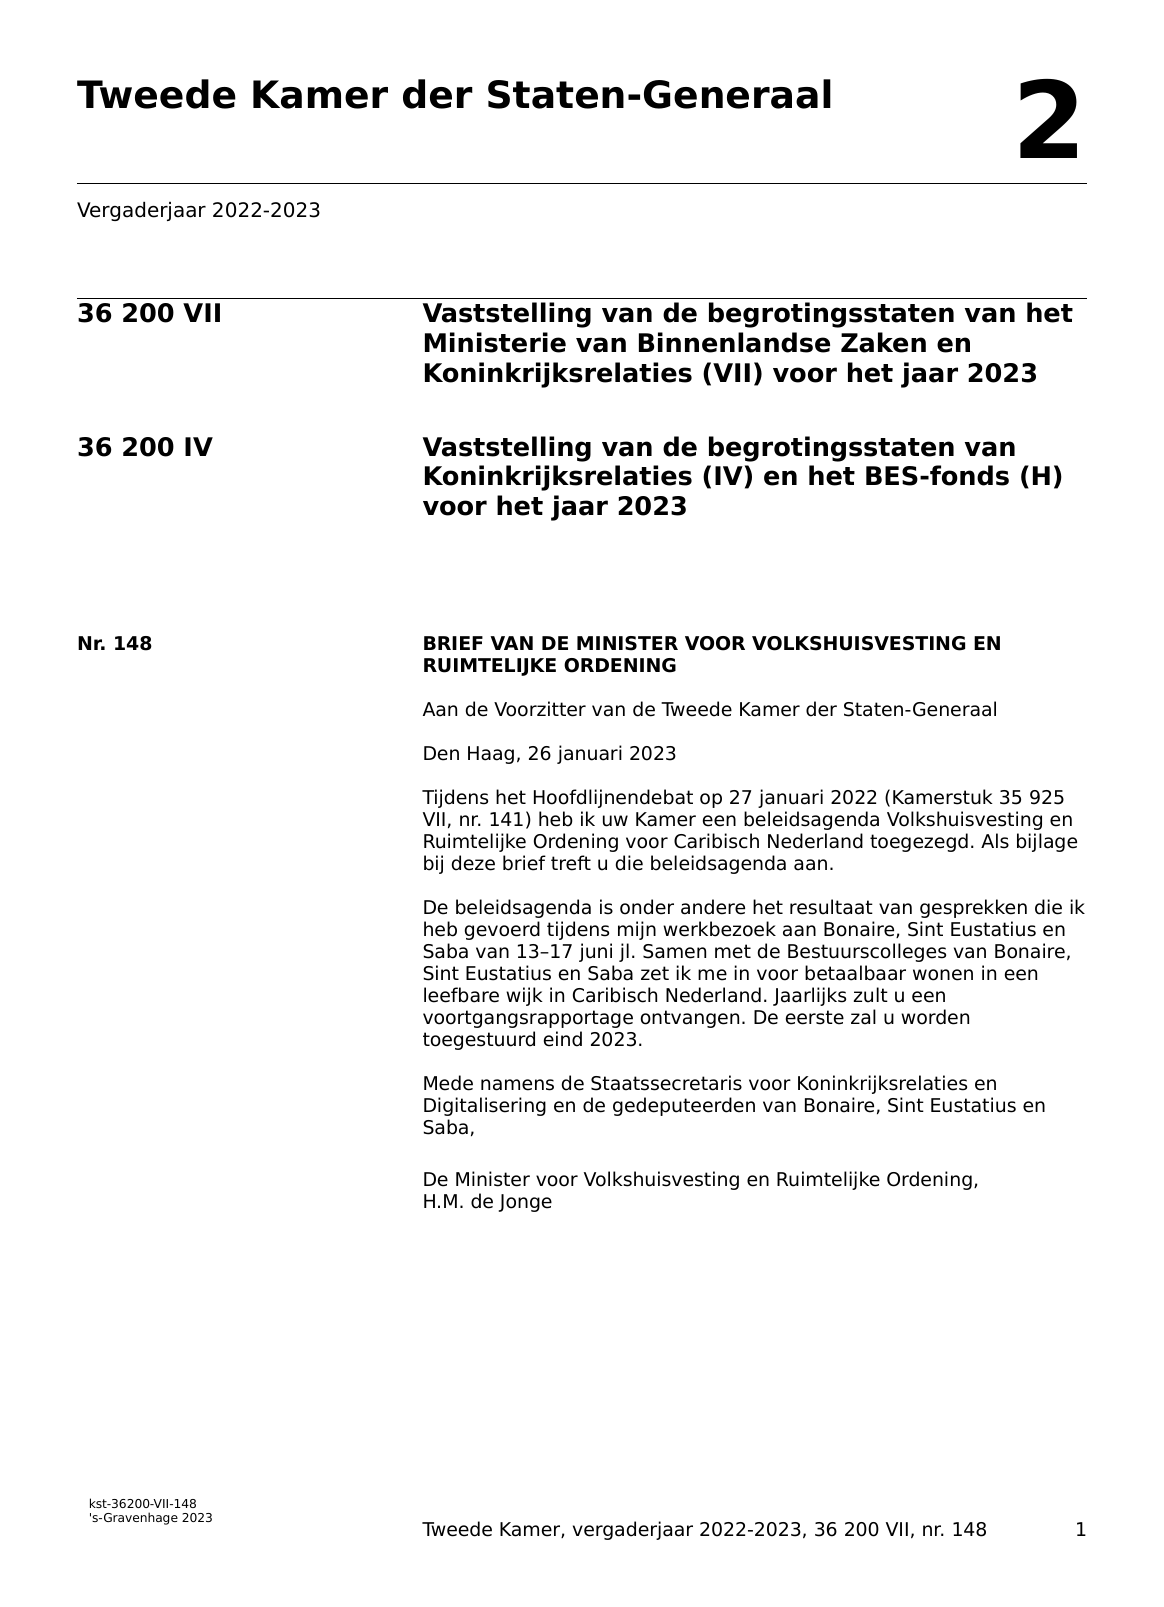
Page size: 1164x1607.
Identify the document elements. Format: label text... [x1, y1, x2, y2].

text 's-Gravenhage 2023 [88, 1511, 323, 1525]
text Tijdens het Hoofdlijnendebat op 27 januari 2022 (Kamerstuk 35 925 VII, nr. 141) heb ik uw Kamer een beleidsagenda Volkshuisvesting en Ruimtelijke Ordening voor Caribisch Nederland toegezegd. Als bijlage bij deze brief treft u die beleidsagenda aan. [422, 787, 1087, 875]
text De beleidsagenda is onder andere het resultaat van gesprekken die ik heb gevoerd tijdens mijn werkbezoek aan Bonaire, Sint Eustatius en Saba van 13–17 juni jl. Samen met de Bestuurscolleges van Bonaire, Sint Eustatius en Saba zet ik me in voor betaalbaar wonen in een leefbare wijk in Caribisch Nederland. Jaarlijks zult u een voortgangsrapportage ontvangen. De eerste zal u worden toegestuurd eind 2023. [422, 897, 1087, 1051]
subtitle 36 200 VII Vaststelling van de begrotingsstaten van het Ministerie van Binnenlandse Zaken en Koninkrijksrelaties (VII) voor het jaar 2023 [77, 299, 1087, 388]
subtitle 36 200 IV Vaststelling van de begrotingsstaten van Koninkrijksrelaties (IV) en het BES-fonds (H) voor het jaar 2023 [77, 432, 1087, 521]
table_header Tweede Kamer der Staten-Generaal [77, 59, 886, 183]
text Den Haag, 26 januari 2023 [422, 743, 1087, 765]
table_header 2 [886, 59, 1087, 183]
subtitle Nr. 148 BRIEF VAN DE MINISTER VOOR VOLKSHUISVESTING EN RUIMTELIJKE ORDENING [77, 632, 1087, 676]
text kst-36200-VII-148 [88, 1497, 323, 1511]
text De Minister voor Volkshuisvesting en Ruimtelijke Ordening, H.M. de Jonge [422, 1169, 1087, 1213]
text Aan de Voorzitter van de Tweede Kamer der Staten-Generaal [422, 699, 1087, 721]
table_cell Vergaderjaar 2022-2023 [77, 184, 1087, 298]
text Mede namens de Staatssecretaris voor Koninkrijksrelaties en Digitalisering en de gedeputeerden van Bonaire, Sint Eustatius en Saba, [422, 1073, 1087, 1139]
